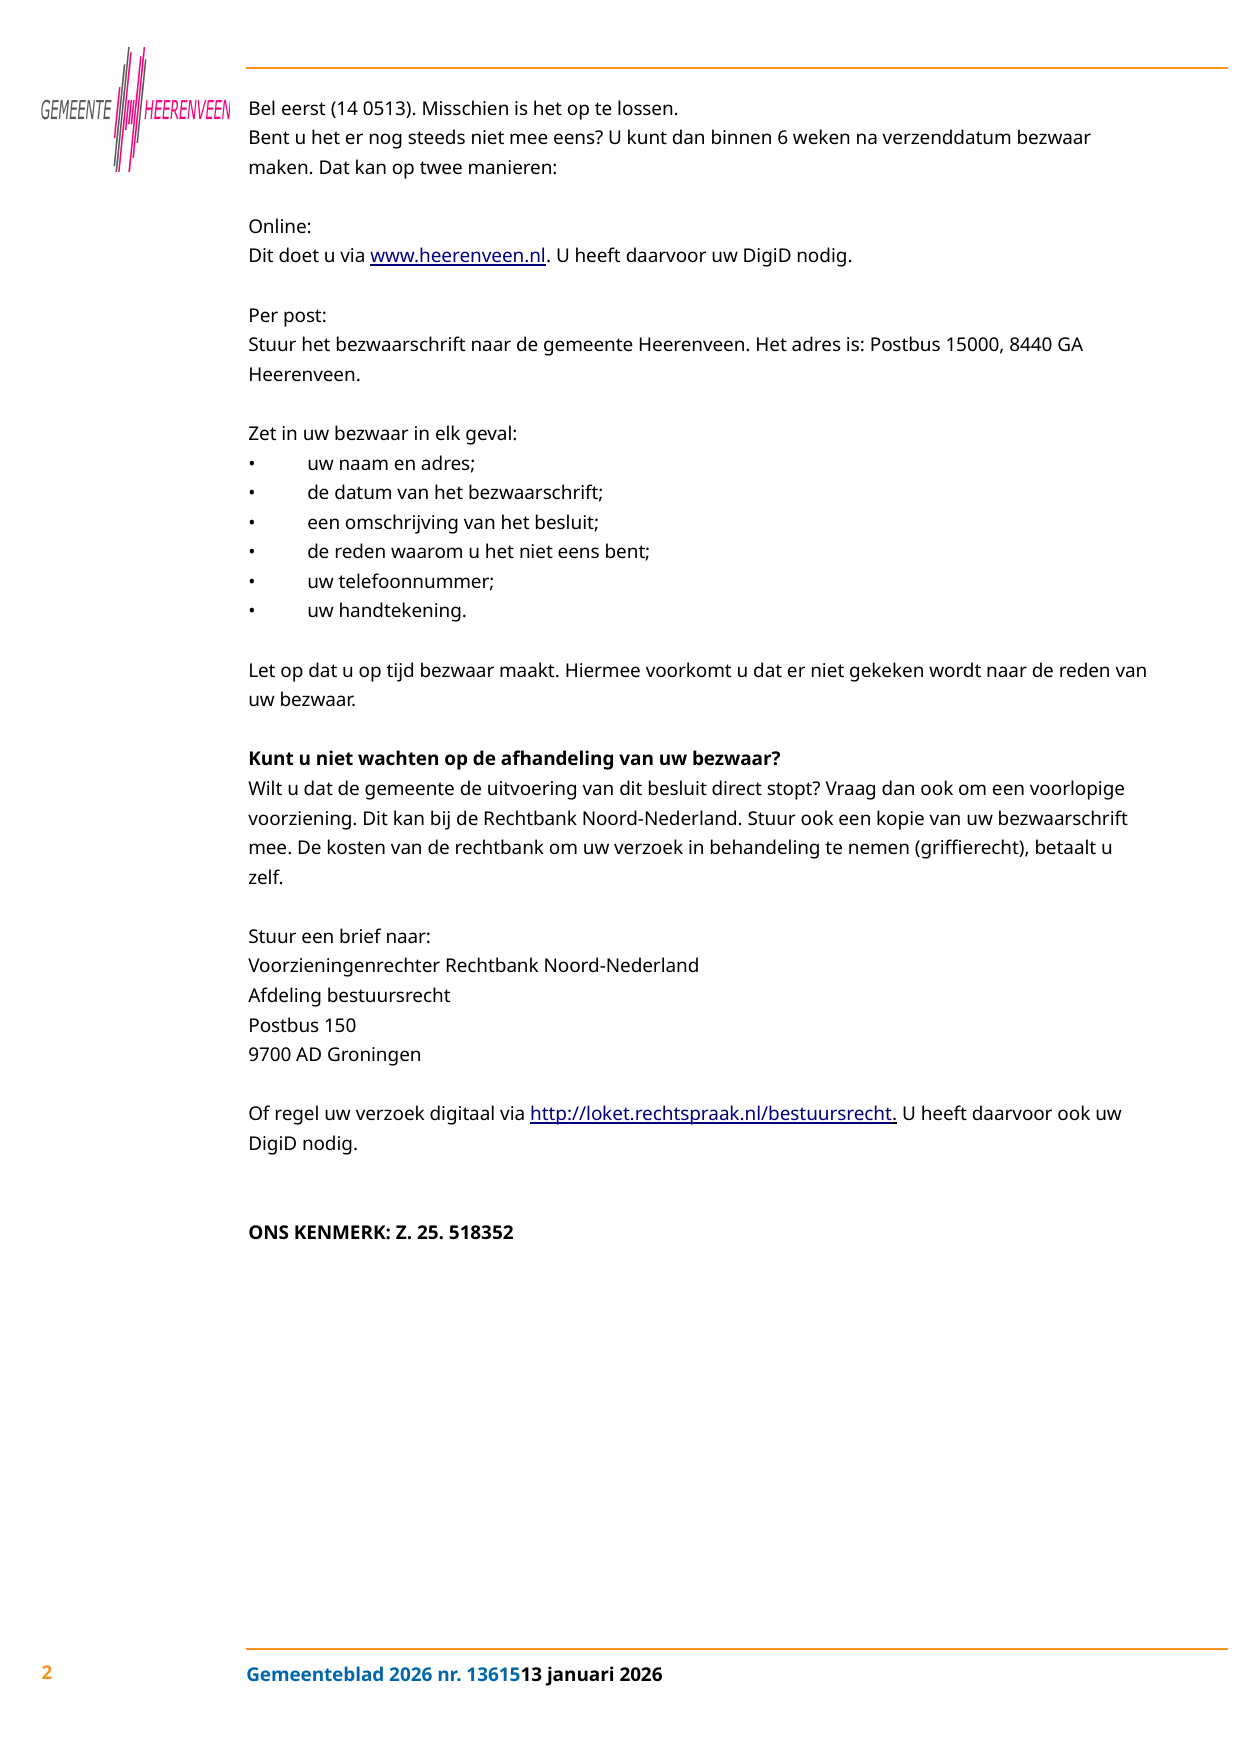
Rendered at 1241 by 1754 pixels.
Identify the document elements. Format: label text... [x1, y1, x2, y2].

text Let op dat u op tijd bezwaar maakt. Hiermee voorkomt u dat er niet gekeken wordt naar de reden van uw bezwaar. [248, 657, 1152, 712]
picture [41, 47, 231, 172]
text Wilt u dat de gemeente de uitvoering van dit besluit direct stopt? Vraag dan ook om een voorlopige voorziening. Dit kan bij de Rechtbank Noord-Nederland. Stuur ook een kopie van uw bezwaarschrift mee. De kosten van de rechtbank om uw verzoek in behandeling te nemen (griffierecht), betaalt u zelf. [248, 775, 1152, 890]
text Bel eerst (14 0513). Misschien is het op te lossen. [248, 95, 1152, 121]
text Postbus 150 [248, 1012, 1152, 1038]
list de reden waarom u het niet eens bent; [248, 538, 1152, 564]
list een omschrijving van het besluit; [248, 509, 1152, 535]
text Stuur het bezwaarschrift naar de gemeente Heerenveen. Het adres is: Postbus 15000, 8440 GA Heerenveen. [248, 331, 1152, 387]
text Afdeling bestuursrecht [248, 982, 1152, 1008]
text Bent u het er nog steeds niet mee eens? U kunt dan binnen 6 weken na verzenddatum bezwaar maken. Dat kan op twee manieren: [248, 124, 1152, 180]
list uw naam en adres; [248, 450, 1152, 476]
text Online: [248, 213, 1152, 239]
list de datum van het bezwaarschrift; [248, 479, 1152, 505]
text ONS KENMERK: Z. 25. 518352 [248, 1219, 1152, 1245]
text Kunt u niet wachten op de afhandeling van uw bezwaar? [248, 746, 1152, 771]
text Per post: [248, 302, 1152, 328]
list uw handtekening. [248, 598, 1152, 623]
text Dit doet u via www.heerenveen.nl. U heeft daarvoor uw DigiD nodig. [248, 243, 1152, 268]
text 9700 AD Groningen [248, 1041, 1152, 1067]
list uw telefoonnummer; [248, 568, 1152, 594]
text Zet in uw bezwaar in elk geval: [248, 420, 1152, 446]
text Voorzieningenrechter Rechtbank Noord-Nederland [248, 953, 1152, 978]
text Of regel uw verzoek digitaal via http://loket.rechtspraak.nl/bestuursrecht. U heeft daarvoor ook uw DigiD nodig. [248, 1101, 1152, 1156]
text Stuur een brief naar: [248, 923, 1152, 949]
